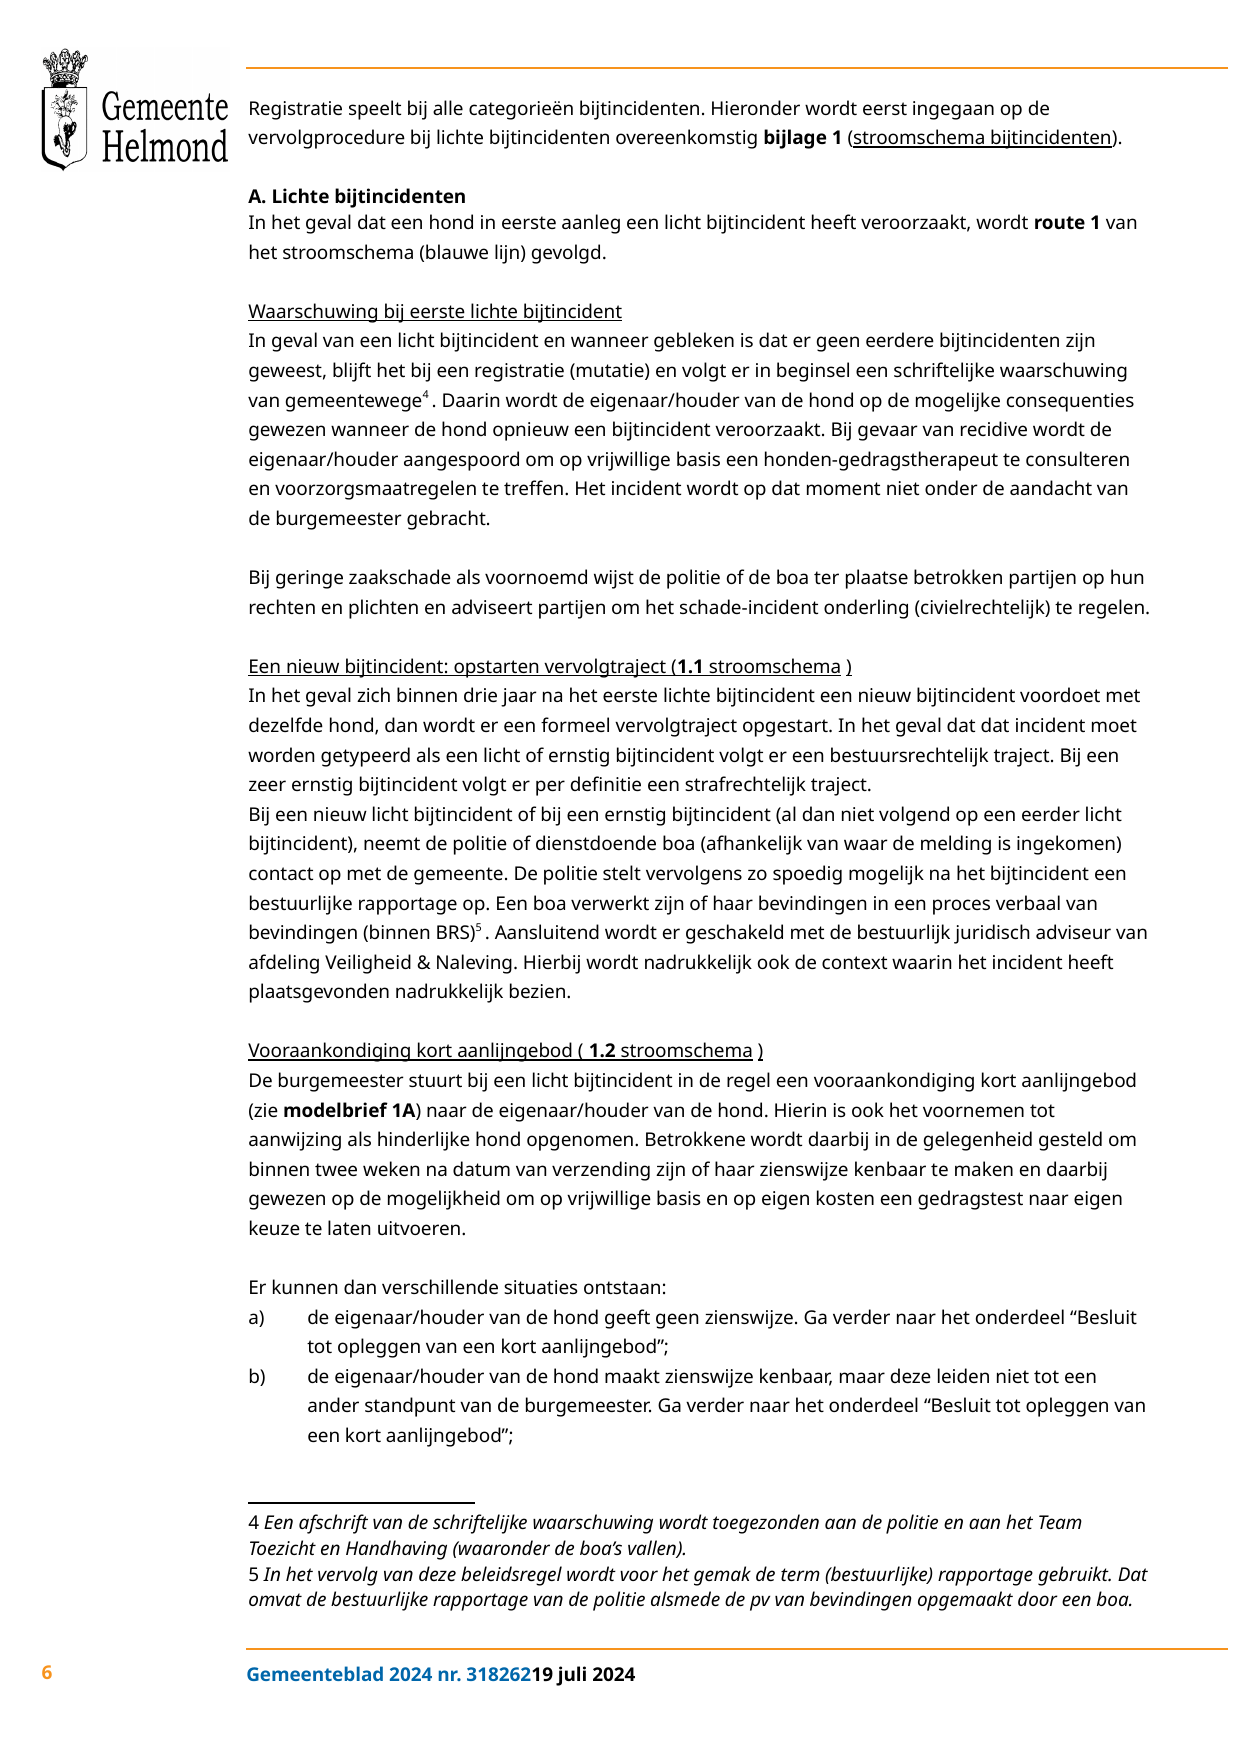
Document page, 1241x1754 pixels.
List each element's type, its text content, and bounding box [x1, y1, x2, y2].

text Een afschrift van de schriftelijke waarschuwing wordt toegezonden aan de politie en aan het Team Toezicht en Handhaving (waaronder de boa’s vallen). [248, 1509, 1152, 1561]
text In het vervolg van deze beleidsregel wordt voor het gemak de term (bestuurlijke) rapportage gebruikt. Dat omvat de bestuurlijke rapportage van de politie alsmede de pv van bevindingen opgemaakt door een boa. [248, 1561, 1152, 1612]
text In het geval dat een hond in eerste aanleg een licht bijtincident heeft veroorzaakt, wordt route 1 van het stroomschema (blauwe lijn) gevolgd. [248, 209, 1152, 264]
text Registratie speelt bij alle categorieën bijtincidenten. Hieronder wordt eerst ingegaan op de vervolgprocedure bij lichte bijtincidenten overeenkomstig bijlage 1 (stroomschema bijtincidenten). [248, 95, 1152, 150]
text A. Lichte bijtincidenten [248, 183, 1152, 209]
picture [41, 47, 231, 172]
text Vooraankondiging kort aanlijngebod ( 1.2 stroomschema ) [248, 1038, 1152, 1063]
text In geval van een licht bijtincident en wanneer gebleken is dat er geen eerdere bijtincidenten zijn geweest, blijft het bij een registratie (mutatie) en volgt er in beginsel een schriftelijke waarschuwing van gemeentewege. Daarin wordt de eigenaar/houder van de hond op de mogelijke consequenties gewezen wanneer de hond opnieuw een bijtincident veroorzaakt. Bij gevaar van recidive wordt de eigenaar/houder aangespoord om op vrijwillige basis een honden-gedragstherapeut te consulteren en voorzorgsmaatregelen te treffen. Het incident wordt op dat moment niet onder de aandacht van de burgemeester gebracht. [248, 328, 1152, 531]
text Bij geringe zaakschade als voornoemd wijst de politie of de boa ter plaatse betrokken partijen op hun rechten en plichten en adviseert partijen om het schade-incident onderling (civielrechtelijk) te regelen. [248, 564, 1152, 619]
list de eigenaar/houder van de hond maakt zienswijze kenbaar, maar deze leiden niet tot een ander standpunt van de burgemeester. Ga verder naar het onderdeel “Besluit tot opleggen van een kort aanlijngebod”; [248, 1363, 1152, 1448]
text Bij een nieuw licht bijtincident of bij een ernstig bijtincident (al dan niet volgend op een eerder licht bijtincident), neemt de politie of dienstdoende boa (afhankelijk van waar de melding is ingekomen) contact op met de gemeente. De politie stelt vervolgens zo spoedig mogelijk na het bijtincident een bestuurlijke rapportage op. Een boa verwerkt zijn of haar bevindingen in een proces verbaal van bevindingen (binnen BRS). Aansluitend wordt er geschakeld met de bestuurlijk juridisch adviseur van afdeling Veiligheid & Naleving. Hierbij wordt nadrukkelijk ook de context waarin het incident heeft plaatsgevonden nadrukkelijk bezien. [248, 801, 1152, 1004]
text Een nieuw bijtincident: opstarten vervolgtraject (1.1 stroomschema ) [248, 653, 1152, 679]
text De burgemeester stuurt bij een licht bijtincident in de regel een vooraankondiging kort aanlijngebod (zie modelbrief 1A) naar de eigenaar/houder van de hond. Hierin is ook het voornemen tot aanwijzing als hinderlijke hond opgenomen. Betrokkene wordt daarbij in de gelegenheid gesteld om binnen twee weken na datum van verzending zijn of haar zienswijze kenbaar te maken en daarbij gewezen op de mogelijkheid om op vrijwillige basis en op eigen kosten een gedragstest naar eigen keuze te laten uitvoeren. [248, 1067, 1152, 1241]
text In het geval zich binnen drie jaar na het eerste lichte bijtincident een nieuw bijtincident voordoet met dezelfde hond, dan wordt er een formeel vervolgtraject opgestart. In het geval dat dat incident moet worden getypeerd als een licht of ernstig bijtincident volgt er een bestuursrechtelijk traject. Bij een zeer ernstig bijtincident volgt er per definitie een strafrechtelijk traject. [248, 683, 1152, 797]
list de eigenaar/houder van de hond geeft geen zienswijze. Ga verder naar het onderdeel “Besluit tot opleggen van een kort aanlijngebod”; [248, 1304, 1152, 1359]
text Waarschuwing bij eerste lichte bijtincident [248, 298, 1152, 324]
text Er kunnen dan verschillende situaties ontstaan: [248, 1274, 1152, 1300]
